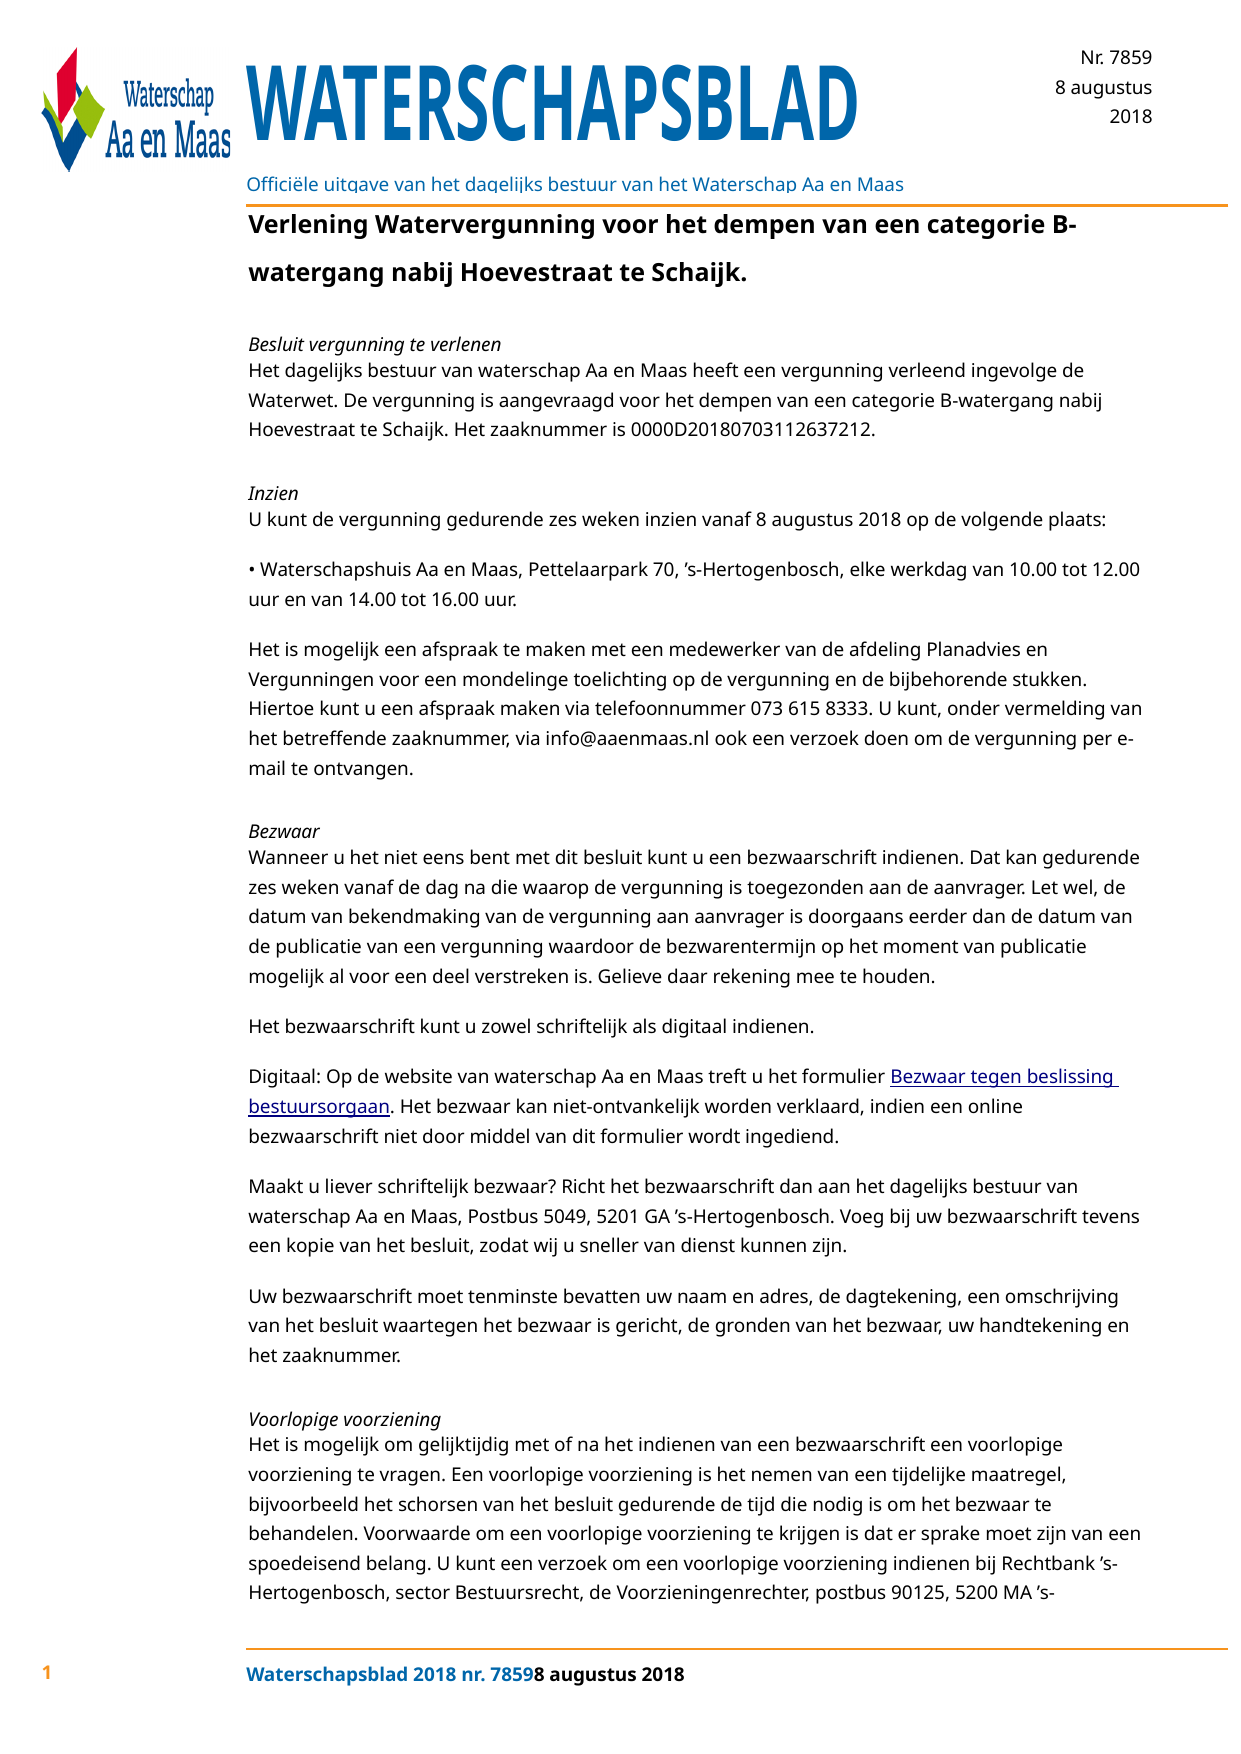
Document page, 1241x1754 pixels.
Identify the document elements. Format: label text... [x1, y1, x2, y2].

text Het is mogelijk om gelijktijdig met of na het indienen van een bezwaarschrift een voorlopige voorziening te vragen. Een voorlopige voorziening is het nemen van een tijdelijke maatregel, bijvoorbeeld het schorsen van het besluit gedurende de tijd die nodig is om het bezwaar te behandelen. Voorwaarde om een voorlopige voorziening te krijgen is dat er sprake moet zijn van een spoedeisend belang. U kunt een verzoek om een voorlopige voorziening indienen bij Rechtbank ’s-Hertogenbosch, sector Bestuursrecht, de Voorzieningenrechter, postbus 90125, 5200 MA ’s- [248, 1432, 1152, 1605]
picture [41, 47, 231, 172]
text Het dagelijks bestuur van waterschap Aa en Maas heeft een vergunning verleend ingevolge de Waterwet. De vergunning is aangevraagd voor het dempen van een categorie B-watergang nabij Hoevestraat te Schaijk. Het zaaknummer is 0000D20180703112637212. [248, 357, 1152, 442]
text Besluit vergunning te verlenen [248, 331, 1152, 357]
text Wanneer u het niet eens bent met dit besluit kunt u een bezwaarschrift indienen. Dat kan gedurende zes weken vanaf de dag na die waarop de vergunning is toegezonden aan de aanvrager. Let wel, de datum van bekendmaking van de vergunning aan aanvrager is doorgaans eerder dan de datum van de publicatie van een vergunning waardoor de bezwarentermijn op het moment van publicatie mogelijk al voor een deel verstreken is. Gelieve daar rekening mee te houden. [248, 844, 1152, 988]
text Uw bezwaarschrift moet tenminste bevatten uw naam en adres, de dagtekening, een omschrijving van het besluit waartegen het bezwaar is gericht, de gronden van het bezwaar, uw handtekening en het zaaknummer. [248, 1283, 1152, 1368]
text Het is mogelijk een afspraak te maken met een medewerker van de afdeling Planadvies en Vergunningen voor een mondelinge toelichting op de vergunning en de bijbehorende stukken. Hiertoe kunt u een afspraak maken via telefoonnummer 073 615 8333. U kunt, onder vermelding van het betreffende zaaknummer, via info@aaenmaas.nl ook een verzoek doen om de vergunning per e-mail te ontvangen. [248, 636, 1152, 781]
text Maakt u liever schriftelijk bezwaar? Richt het bezwaarschrift dan aan het dagelijks bestuur van waterschap Aa en Maas, Postbus 5049, 5201 GA ’s-Hertogenbosch. Voeg bij uw bezwaarschrift tevens een kopie van het besluit, zodat wij u sneller van dienst kunnen zijn. [248, 1173, 1152, 1258]
text Verlening Watervergunning voor het dempen van een categorie B-watergang nabij Hoevestraat te Schaijk. [248, 207, 1152, 288]
text U kunt de vergunning gedurende zes weken inzien vanaf 8 augustus 2018 op de volgende plaats: [248, 506, 1152, 532]
text Voorlopige voorziening [248, 1406, 1152, 1432]
text Bezwaar [248, 819, 1152, 844]
text Het bezwaarschrift kunt u zowel schriftelijk als digitaal indienen. [248, 1013, 1152, 1039]
text Digitaal: Op de website van waterschap Aa en Maas treft u het formulier Bezwaar tegen beslissing bestuursorgaan. Het bezwaar kan niet-ontvankelijk worden verklaard, indien een online bezwaarschrift niet door middel van dit formulier wordt ingediend. [248, 1064, 1152, 1148]
text Inzien [248, 480, 1152, 506]
text • Waterschapshuis Aa en Maas, Pettelaarpark 70, ’s-Hertogenbosch, elke werkdag van 10.00 tot 12.00 uur en van 14.00 tot 16.00 uur. [248, 556, 1152, 612]
